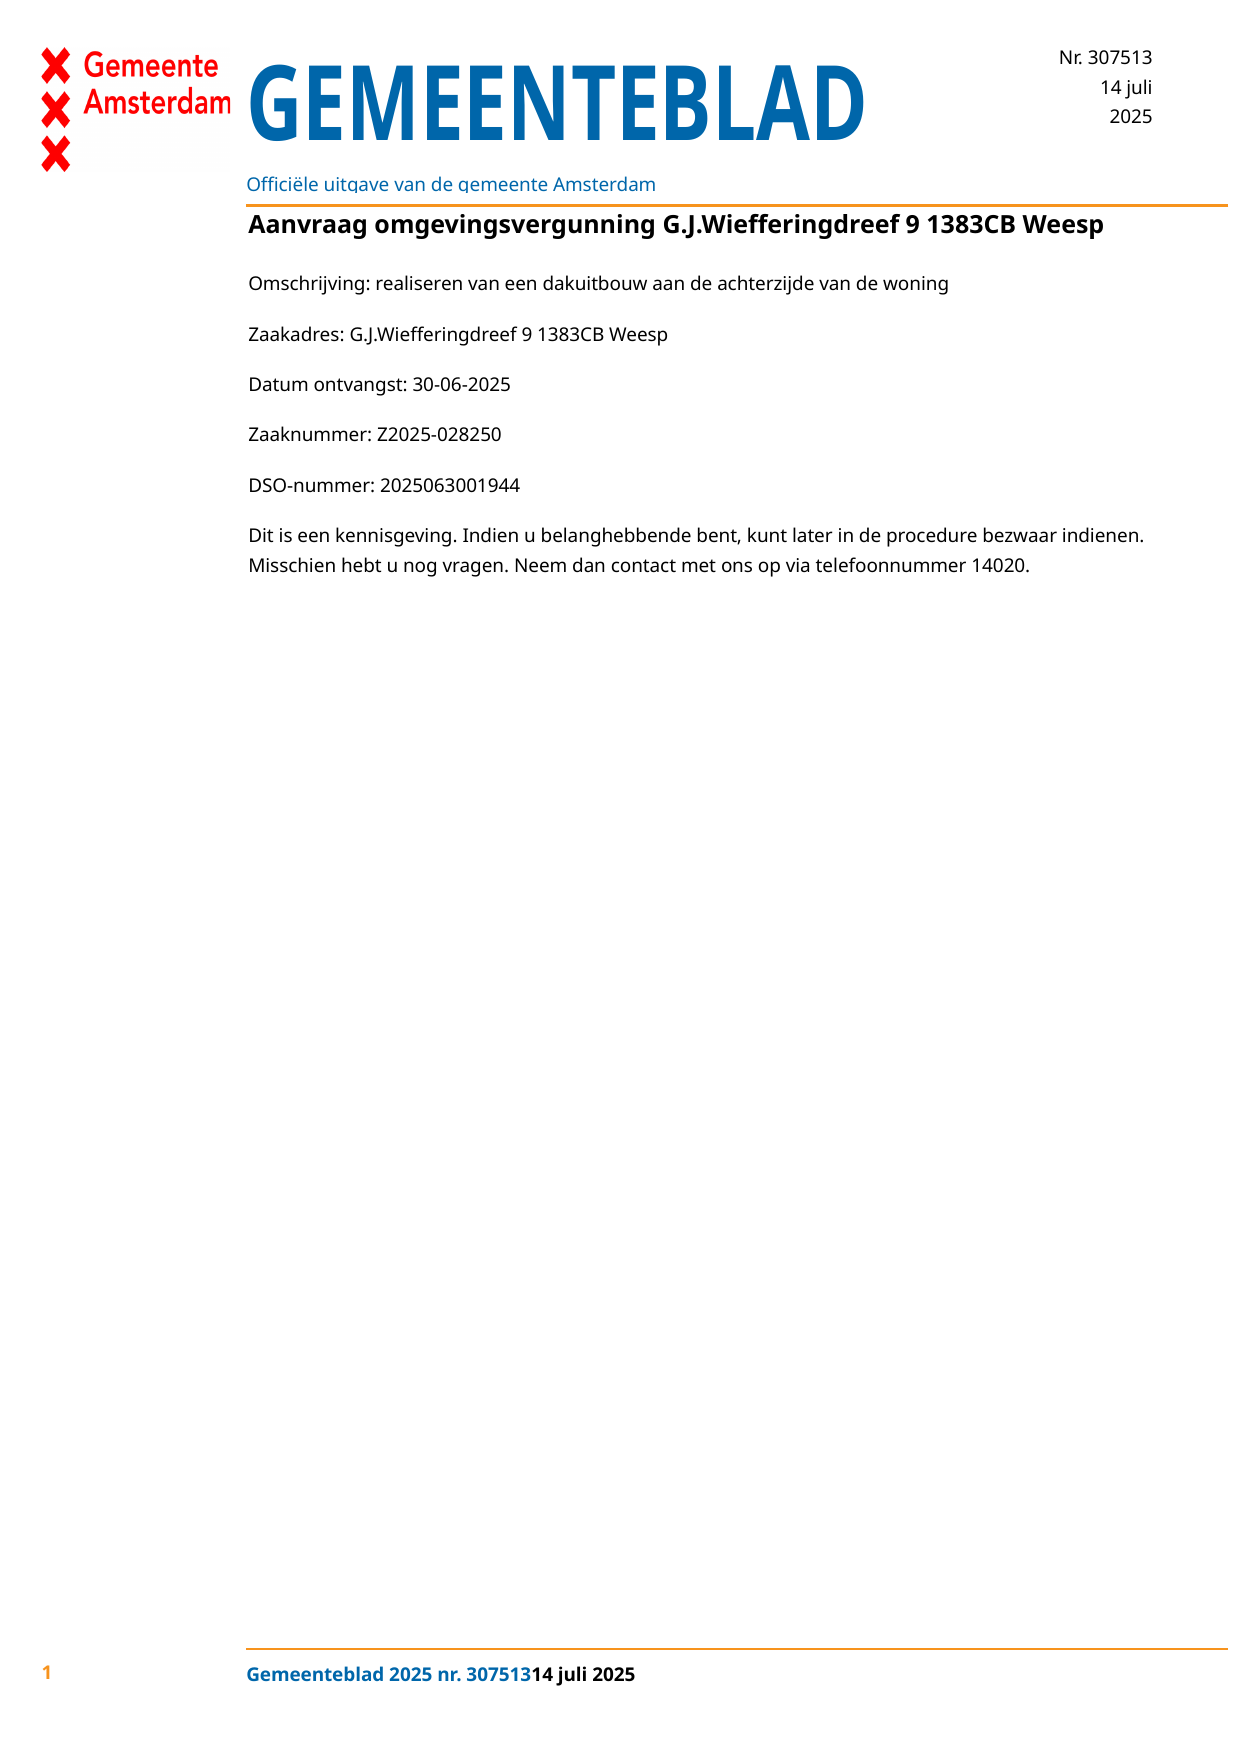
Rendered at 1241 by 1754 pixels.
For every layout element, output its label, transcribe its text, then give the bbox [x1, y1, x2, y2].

text Aanvraag omgevingsvergunning G.J.Wiefferingdreef 9 1383CB Weesp [248, 207, 1152, 241]
text Dit is een kennisgeving. Indien u belanghebbende bent, kunt later in de procedure bezwaar indienen. Misschien hebt u nog vragen. Neem dan contact met ons op via telefoonnummer 14020. [248, 522, 1152, 578]
text Zaakadres: G.J.Wiefferingdreef 9 1383CB Weesp [248, 321, 1152, 346]
picture [41, 47, 231, 172]
text Zaaknummer: Z2025-028250 [248, 422, 1152, 447]
text DSO-nummer: 2025063001944 [248, 472, 1152, 498]
text Datum ontvangst: 30-06-2025 [248, 371, 1152, 397]
text Omschrijving: realiseren van een dakuitbouw aan de achterzijde van de woning [248, 270, 1152, 296]
